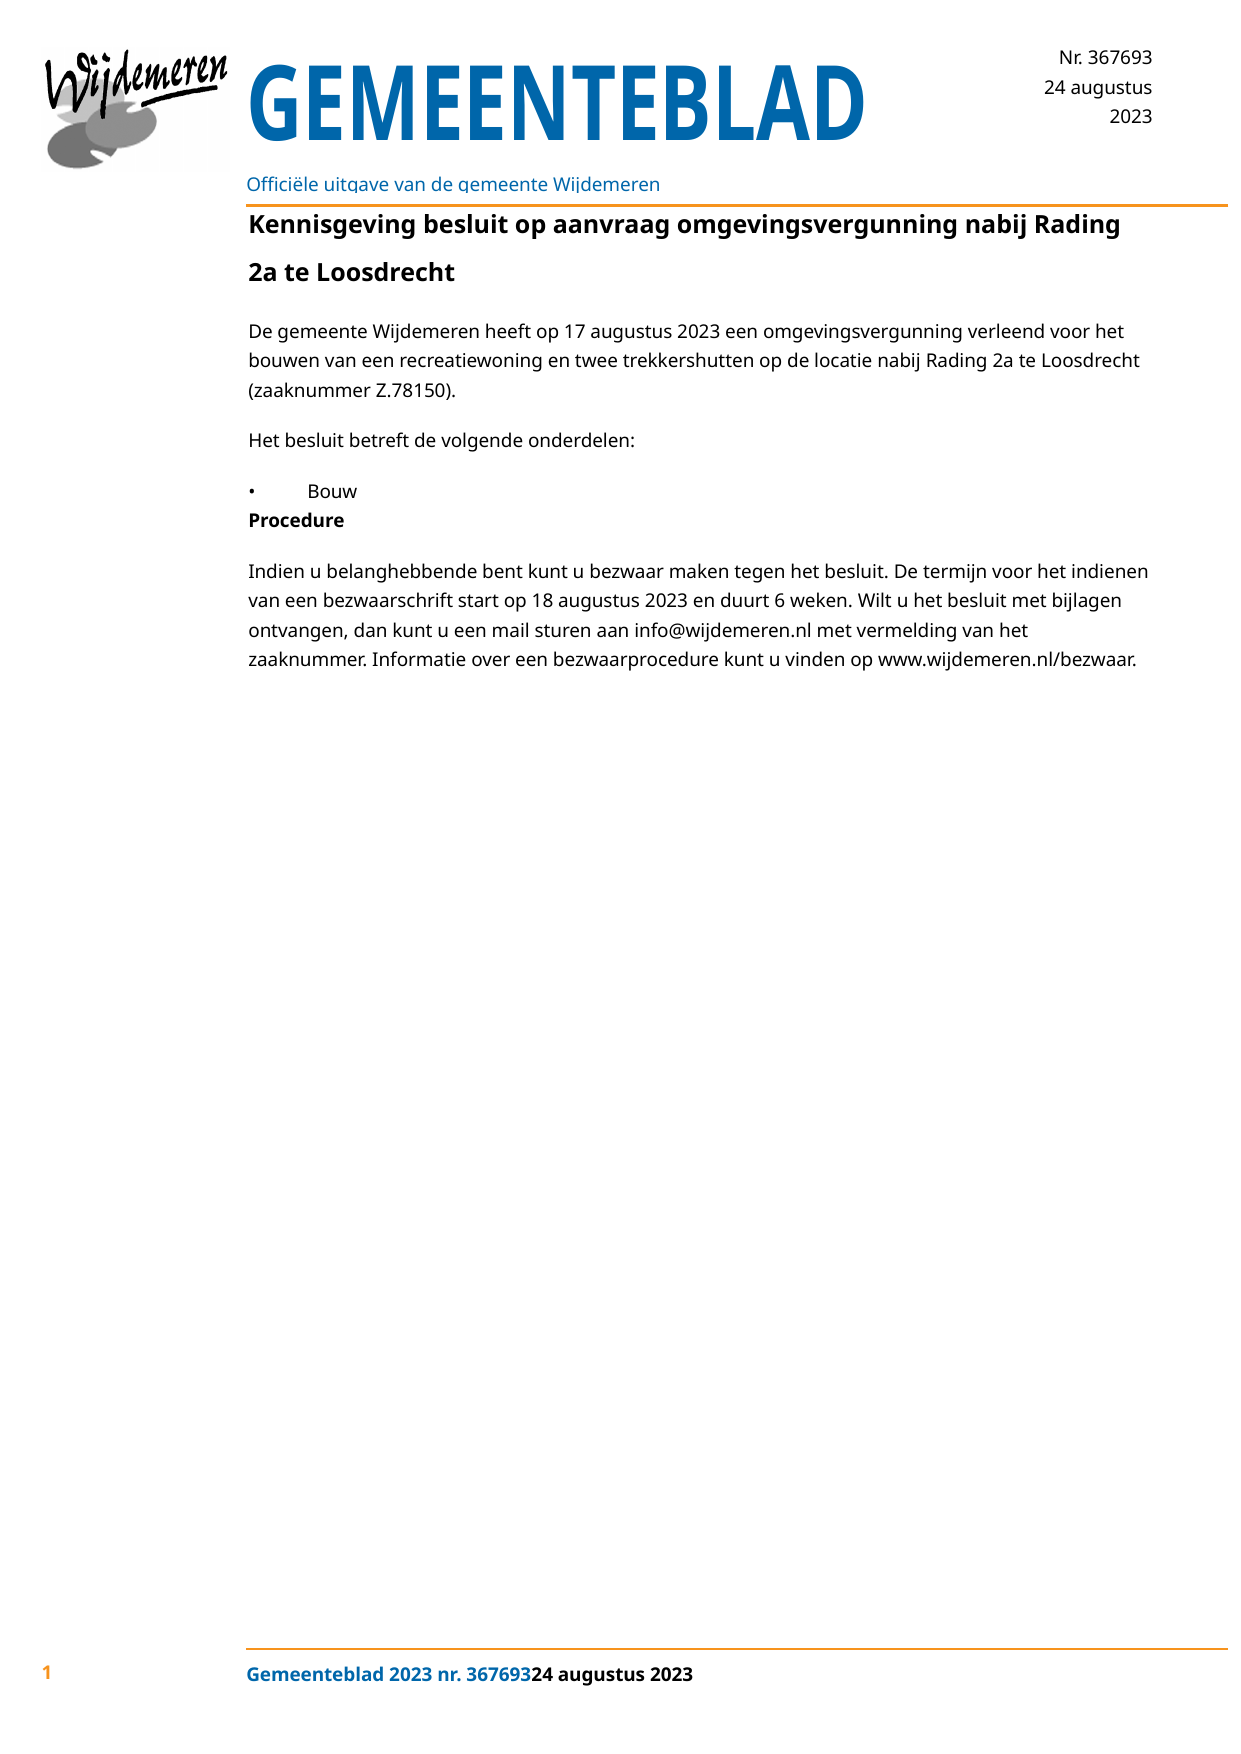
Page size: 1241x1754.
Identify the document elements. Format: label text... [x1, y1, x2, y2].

text Procedure [248, 507, 1152, 533]
text Kennisgeving besluit op aanvraag omgevingsvergunning nabij Rading 2a te Loosdrecht [248, 207, 1152, 288]
text Het besluit betreft de volgende onderdelen: [248, 427, 1152, 453]
list Bouw [248, 478, 1152, 504]
text Indien u belanghebbende bent kunt u bezwaar maken tegen het besluit. De termijn voor het indienen van een bezwaarschrift start op 18 augustus 2023 en duurt 6 weken. Wilt u het besluit met bijlagen ontvangen, dan kunt u een mail sturen aan info@wijdemeren.nl met vermelding van het zaaknummer. Informatie over een bezwaarprocedure kunt u vinden op www.wijdemeren.nl/bezwaar. [248, 558, 1152, 672]
picture [41, 47, 231, 172]
text De gemeente Wijdemeren heeft op 17 augustus 2023 een omgevingsvergunning verleend voor het bouwen van een recreatiewoning en twee trekkershutten op de locatie nabij Rading 2a te Loosdrecht (zaaknummer Z.78150). [248, 318, 1152, 403]
